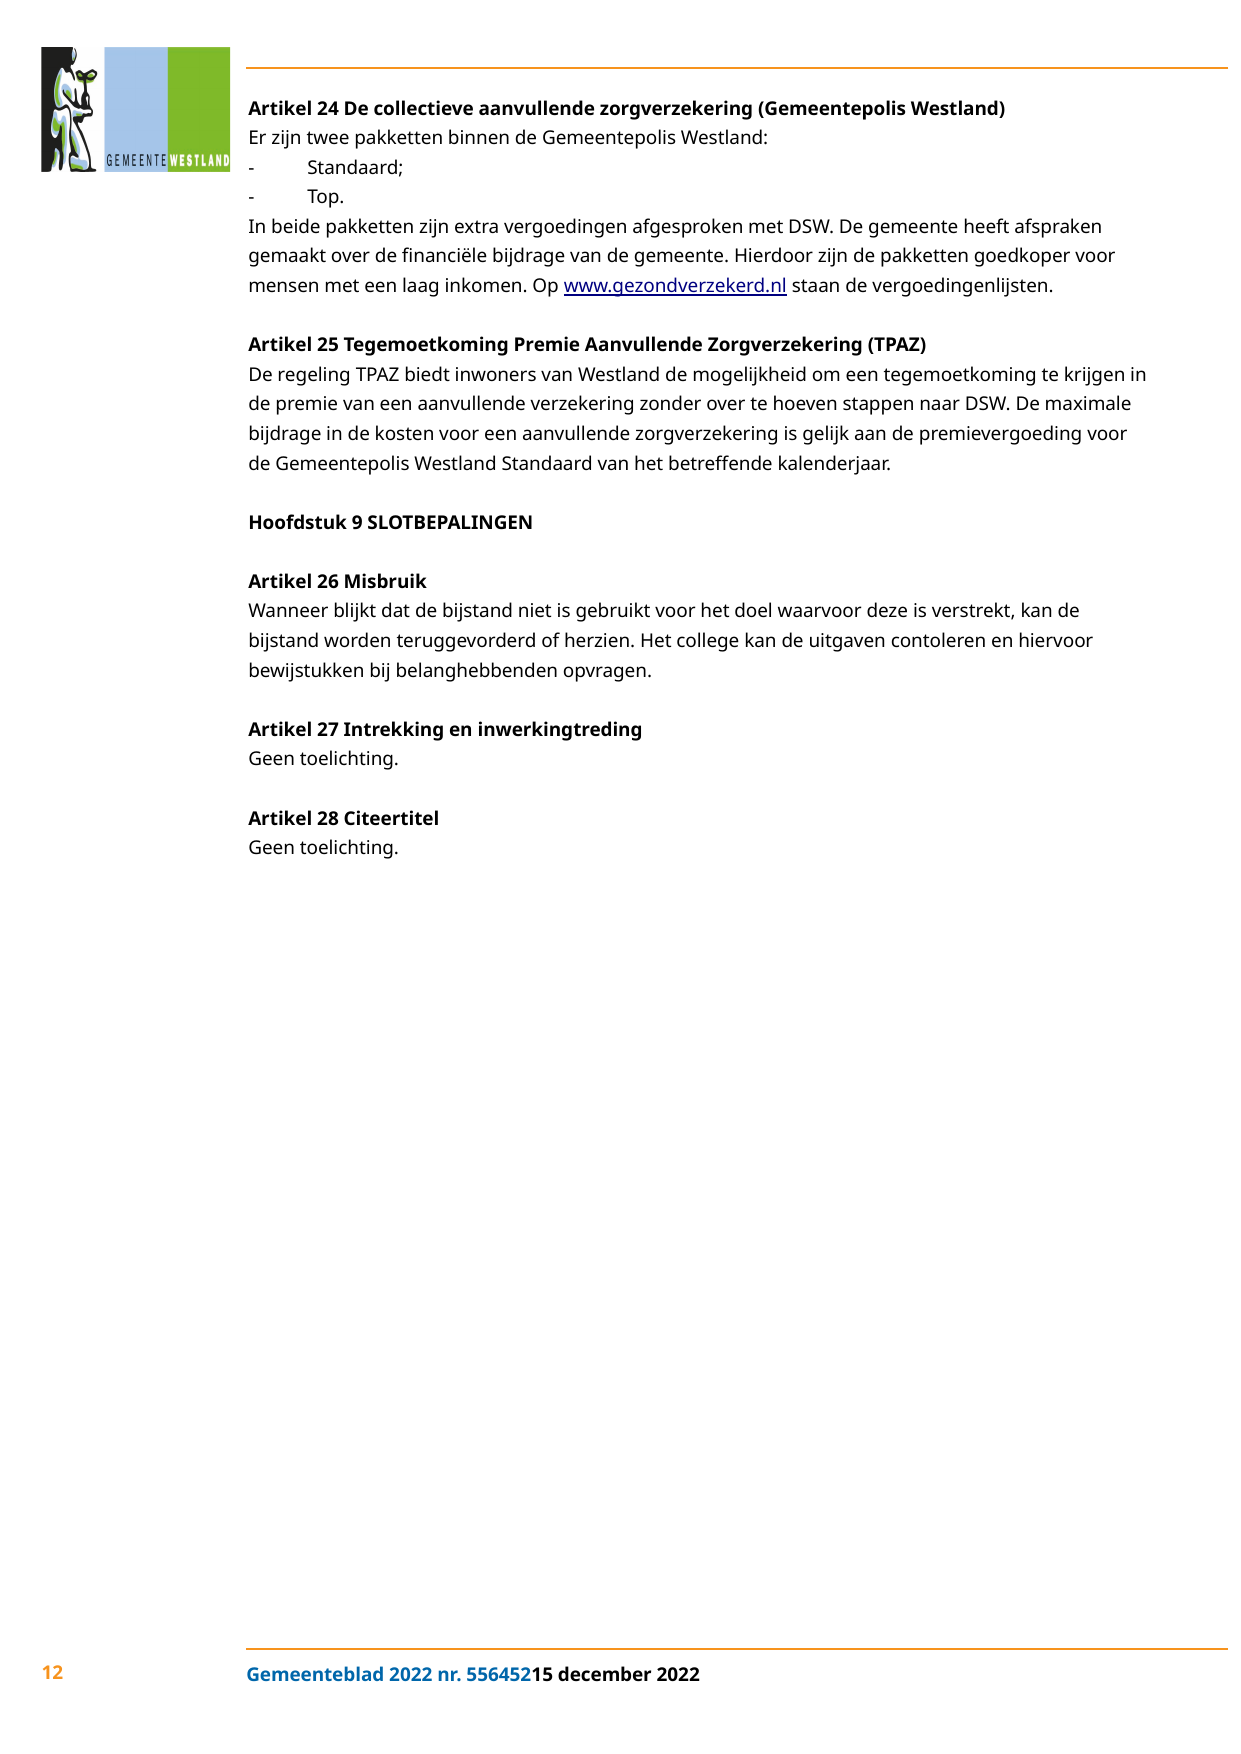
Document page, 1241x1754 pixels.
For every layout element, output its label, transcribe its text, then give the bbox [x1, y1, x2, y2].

text Geen toelichting. [248, 834, 1152, 860]
list Standaard; [248, 154, 1152, 180]
text In beide pakketten zijn extra vergoedingen afgesproken met DSW. De gemeente heeft afspraken gemaakt over de financiële bijdrage van de gemeente. Hierdoor zijn de pakketten goedkoper voor mensen met een laag inkomen. Op www.gezondverzekerd.nl staan de vergoedingenlijsten. [248, 213, 1152, 298]
text Artikel 24 De collectieve aanvullende zorgverzekering (Gemeentepolis Westland) [248, 95, 1152, 121]
list Top. [248, 183, 1152, 209]
text Artikel 25 Tegemoetkoming Premie Aanvullende Zorgverzekering (TPAZ) [248, 331, 1152, 357]
text Hoofdstuk 9 SLOTBEPALINGEN [248, 509, 1152, 535]
text Geen toelichting. [248, 746, 1152, 771]
text Wanneer blijkt dat de bijstand niet is gebruikt voor het doel waarvoor deze is verstrekt, kan de bijstand worden teruggevorderd of herzien. Het college kan de uitgaven contoleren en hiervoor bewijstukken bij belanghebbenden opvragen. [248, 598, 1152, 683]
text De regeling TPAZ biedt inwoners van Westland de mogelijkheid om een tegemoetkoming te krijgen in de premie van een aanvullende verzekering zonder over te hoeven stappen naar DSW. De maximale bijdrage in de kosten voor een aanvullende zorgverzekering is gelijk aan de premievergoeding voor de Gemeentepolis Westland Standaard van het betreffende kalenderjaar. [248, 361, 1152, 476]
text Artikel 27 Intrekking en inwerkingtreding [248, 716, 1152, 742]
text Er zijn twee pakketten binnen de Gemeentepolis Westland: [248, 124, 1152, 150]
picture [41, 47, 231, 172]
text Artikel 28 Citeertitel [248, 805, 1152, 831]
text Artikel 26 Misbruik [248, 568, 1152, 594]
